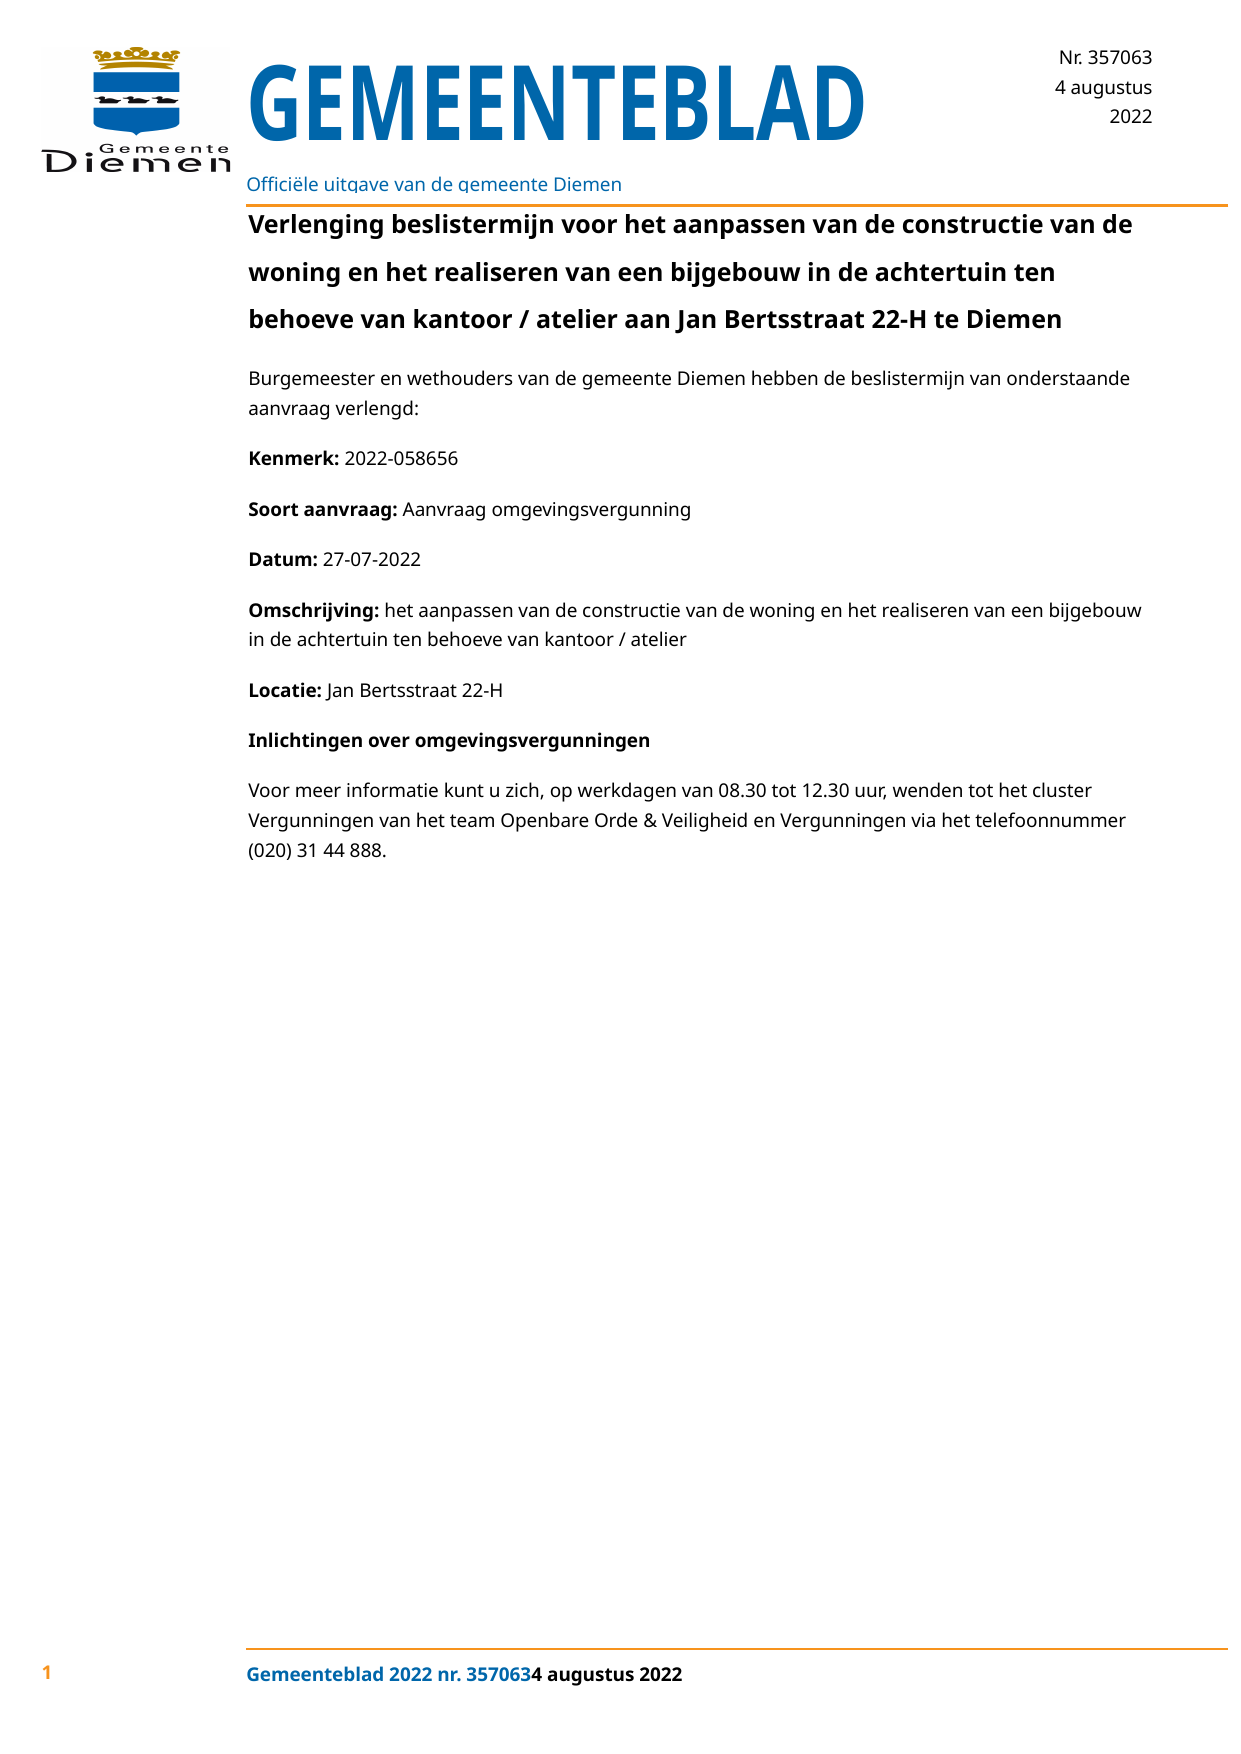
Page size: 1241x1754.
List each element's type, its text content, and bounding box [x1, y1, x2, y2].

text Omschrijving: het aanpassen van de constructie van de woning en het realiseren van een bijgebouw in de achtertuin ten behoeve van kantoor / atelier [248, 597, 1152, 652]
text Inlichtingen over omgevingsvergunningen [248, 727, 1152, 753]
text Verlenging beslistermijn voor het aanpassen van de constructie van de woning en het realiseren van een bijgebouw in de achtertuin ten behoeve van kantoor / atelier aan Jan Bertsstraat 22-H te Diemen [248, 207, 1152, 336]
text Datum: 27-07-2022 [248, 546, 1152, 572]
text Locatie: Jan Bertsstraat 22-H [248, 677, 1152, 702]
text Voor meer informatie kunt u zich, op werkdagen van 08.30 tot 12.30 uur, wenden tot het cluster Vergunningen van het team Openbare Orde & Veiligheid en Vergunningen via het telefoonnummer (020) 31 44 888. [248, 778, 1152, 862]
text Soort aanvraag: Aanvraag omgevingsvergunning [248, 496, 1152, 522]
text Kenmerk: 2022-058656 [248, 446, 1152, 471]
picture [41, 47, 231, 172]
text Burgemeester en wethouders van de gemeente Diemen hebben de beslistermijn van onderstaande aanvraag verlengd: [248, 366, 1152, 421]
